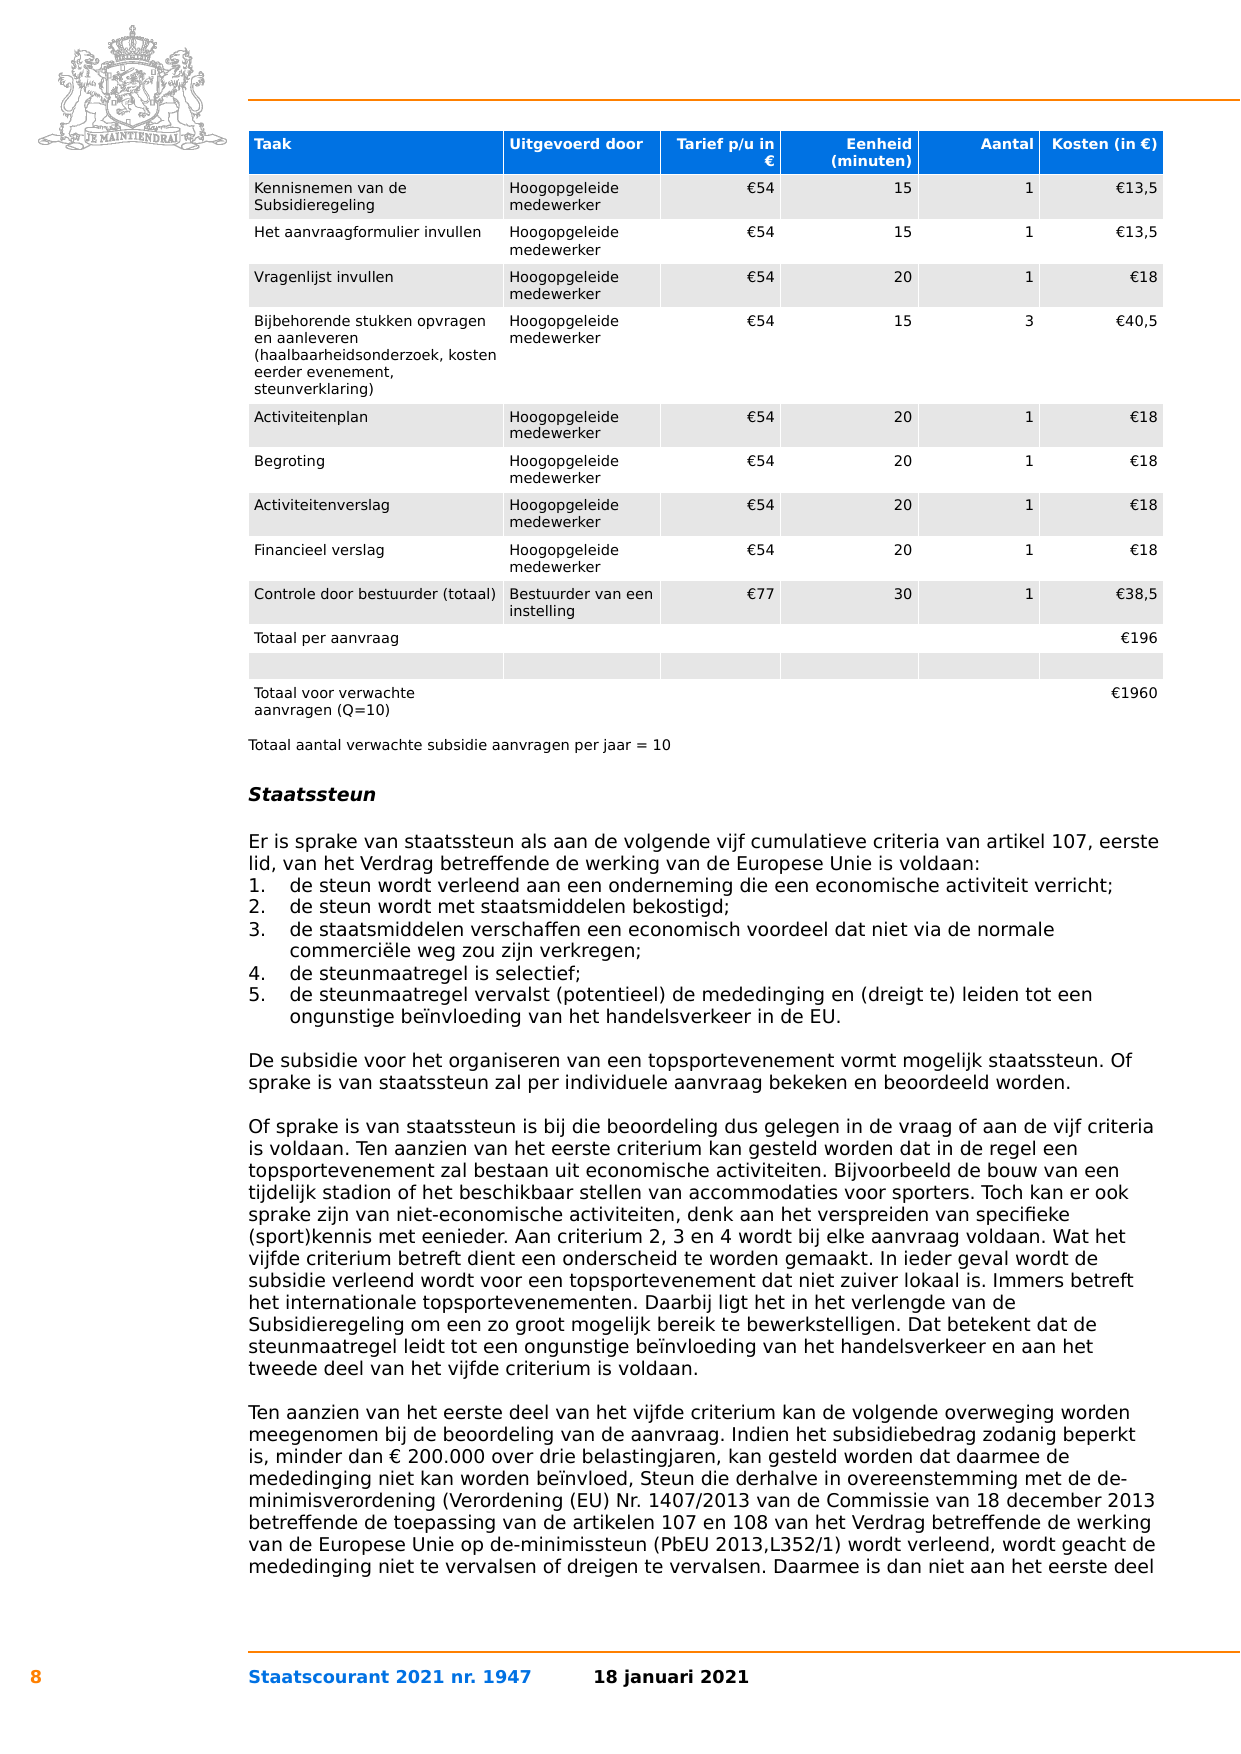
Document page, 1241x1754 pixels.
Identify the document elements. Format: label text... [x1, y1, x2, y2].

table_cell 1 [919, 448, 1039, 491]
table_cell Financieel verslag [249, 537, 503, 580]
table_cell €54 [661, 404, 780, 447]
table_cell €54 [661, 537, 780, 580]
table_cell €13,5 [1040, 220, 1163, 263]
table_header Tarief p/u in € [661, 131, 780, 174]
table_cell 20 [781, 404, 918, 447]
table_cell 20 [781, 537, 918, 580]
subtitle Staatssteun [248, 783, 1163, 806]
table_cell €18 [1040, 264, 1163, 307]
table_header Kosten (in €) [1040, 131, 1163, 174]
table_cell Hoogopgeleide medewerker [504, 404, 660, 447]
table_cell 20 [781, 264, 918, 307]
table_cell [919, 680, 1039, 724]
table_cell [1040, 653, 1163, 679]
table_cell €40,5 [1040, 309, 1163, 403]
table_cell 1 [919, 581, 1039, 624]
table_cell Hoogopgeleide medewerker [504, 220, 660, 263]
table_cell Kennisnemen van de Subsidieregeling [249, 175, 503, 219]
table_cell €18 [1040, 537, 1163, 580]
table_cell 15 [781, 309, 918, 403]
table_cell [919, 653, 1039, 679]
table_cell 1 [919, 175, 1039, 219]
table_cell 20 [781, 448, 918, 491]
table_cell €13,5 [1040, 175, 1163, 219]
table_cell [781, 626, 918, 652]
table_cell Het aanvraagformulier invullen [249, 220, 503, 263]
table_cell Hoogopgeleide medewerker [504, 264, 660, 307]
table_cell Bijbehorende stukken opvragen en aanleveren (haalbaarheidsonderzoek, kosten eerder evenement, steunverklaring) [249, 309, 503, 403]
table_cell Bestuurder van een instelling [504, 581, 660, 624]
table_header Taak [249, 131, 503, 174]
text Er is sprake van staatssteun als aan de volgende vijf cumulatieve criteria van artikel 107, eerste lid, van het Verdrag betreffende de werking van de Europese Unie is voldaan: [248, 831, 1163, 874]
table_cell Hoogopgeleide medewerker [504, 493, 660, 536]
table_cell [661, 680, 780, 724]
table_cell [504, 653, 660, 679]
table_cell [504, 626, 660, 652]
table_cell €196 [1040, 626, 1163, 652]
table_cell €54 [661, 264, 780, 307]
table_cell €18 [1040, 404, 1163, 447]
table_cell [504, 680, 660, 724]
text Ten aanzien van het eerste deel van het vijfde criterium kan de volgende overweging worden meegenomen bij de beoordeling van de aanvraag. Indien het subsidiebedrag zodanig beperkt is, minder dan € 200.000 over drie belastingjaren, kan gesteld worden dat daarmee de mededinging niet kan worden beïnvloed, Steun die derhalve in overeenstemming met de de-minimisverordening (Verordening (EU) Nr. 1407/2013 van de Commissie van 18 december 2013 betreffende de toepassing van de artikelen 107 en 108 van het Verdrag betreffende de werking van de Europese Unie op de-minimissteun (PbEU 2013,L352/1) wordt verleend, wordt geacht de mededinging niet te vervalsen of dreigen te vervalsen. Daarmee is dan niet aan het eerste deel [248, 1402, 1163, 1577]
text Of sprake is van staatssteun is bij die beoordeling dus gelegen in de vraag of aan de vijf criteria is voldaan. Ten aanzien van het eerste criterium kan gesteld worden dat in de regel een topsportevenement zal bestaan uit economische activiteiten. Bijvoorbeeld de bouw van een tijdelijk stadion of het beschikbaar stellen van accommodaties voor sporters. Toch kan er ook sprake zijn van niet-economische activiteiten, denk aan het verspreiden van specifieke (sport)kennis met eenieder. Aan criterium 2, 3 en 4 wordt bij elke aanvraag voldaan. Wat het vijfde criterium betreft dient een onderscheid te worden gemaakt. In ieder geval wordt de subsidie verleend wordt voor een topsportevenement dat niet zuiver lokaal is. Immers betreft het internationale topsportevenementen. Daarbij ligt het in het verlengde van de Subsidieregeling om een zo groot mogelijk bereik te bewerkstelligen. Dat betekent dat de steunmaatregel leidt tot een ongunstige beïnvloeding van het handelsverkeer en aan het tweede deel van het vijfde criterium is voldaan. [248, 1116, 1163, 1380]
table_cell Vragenlijst invullen [249, 264, 503, 307]
table_cell Totaal voor verwachte aanvragen (Q=10) [249, 680, 503, 724]
text 3. de staatsmiddelen verschaffen een economisch voordeel dat niet via de normale commerciële weg zou zijn verkregen; [248, 918, 1163, 962]
table_cell 15 [781, 175, 918, 219]
table_cell €77 [661, 581, 780, 624]
text 2. de steun wordt met staatsmiddelen bekostigd; [248, 896, 1163, 918]
table_cell €54 [661, 175, 780, 219]
text 4. de steunmaatregel is selectief; [248, 962, 1163, 984]
table_cell 3 [919, 309, 1039, 403]
table_cell €1960 [1040, 680, 1163, 724]
table_cell 30 [781, 581, 918, 624]
text De subsidie voor het organiseren van een topsportevenement vormt mogelijk staatssteun. Of sprake is van staatssteun zal per individuele aanvraag bekeken en beoordeeld worden. [248, 1050, 1163, 1094]
table_cell 20 [781, 493, 918, 536]
table_cell [781, 653, 918, 679]
table_cell [919, 626, 1039, 652]
table_cell €54 [661, 220, 780, 263]
table_cell Totaal aantal verwachte subsidie aanvragen per jaar = 10 [248, 725, 1163, 753]
table_cell 1 [919, 404, 1039, 447]
table_cell Hoogopgeleide medewerker [504, 448, 660, 491]
table_cell €38,5 [1040, 581, 1163, 624]
table_cell 1 [919, 220, 1039, 263]
table_cell 15 [781, 220, 918, 263]
table_header Aantal [919, 131, 1039, 174]
text 5. de steunmaatregel vervalst (potentieel) de mededinging en (dreigt te) leiden tot een ongunstige beïnvloeding van het handelsverkeer in de EU. [248, 984, 1163, 1028]
table_cell Hoogopgeleide medewerker [504, 537, 660, 580]
table_cell Activiteitenplan [249, 404, 503, 447]
table_header Uitgevoerd door [504, 131, 660, 174]
table_cell Activiteitenverslag [249, 493, 503, 536]
text 1. de steun wordt verleend aan een onderneming die een economische activiteit verricht; [248, 874, 1163, 896]
table_cell Hoogopgeleide medewerker [504, 175, 660, 219]
table_cell Controle door bestuurder (totaal) [249, 581, 503, 624]
table_cell €54 [661, 309, 780, 403]
table_header Eenheid (minuten) [781, 131, 918, 174]
table_cell 1 [919, 264, 1039, 307]
table_cell Totaal per aanvraag [249, 626, 503, 652]
table_cell Begroting [249, 448, 503, 491]
table_cell Hoogopgeleide medewerker [504, 309, 660, 403]
table_cell €54 [661, 493, 780, 536]
picture [38, 25, 227, 150]
table_cell 1 [919, 537, 1039, 580]
table_cell €18 [1040, 493, 1163, 536]
table_cell [249, 653, 503, 679]
table_cell 1 [919, 493, 1039, 536]
table_cell [661, 653, 780, 679]
table_cell [781, 680, 918, 724]
table_cell €54 [661, 448, 780, 491]
table_cell €18 [1040, 448, 1163, 491]
table_cell [661, 626, 780, 652]
